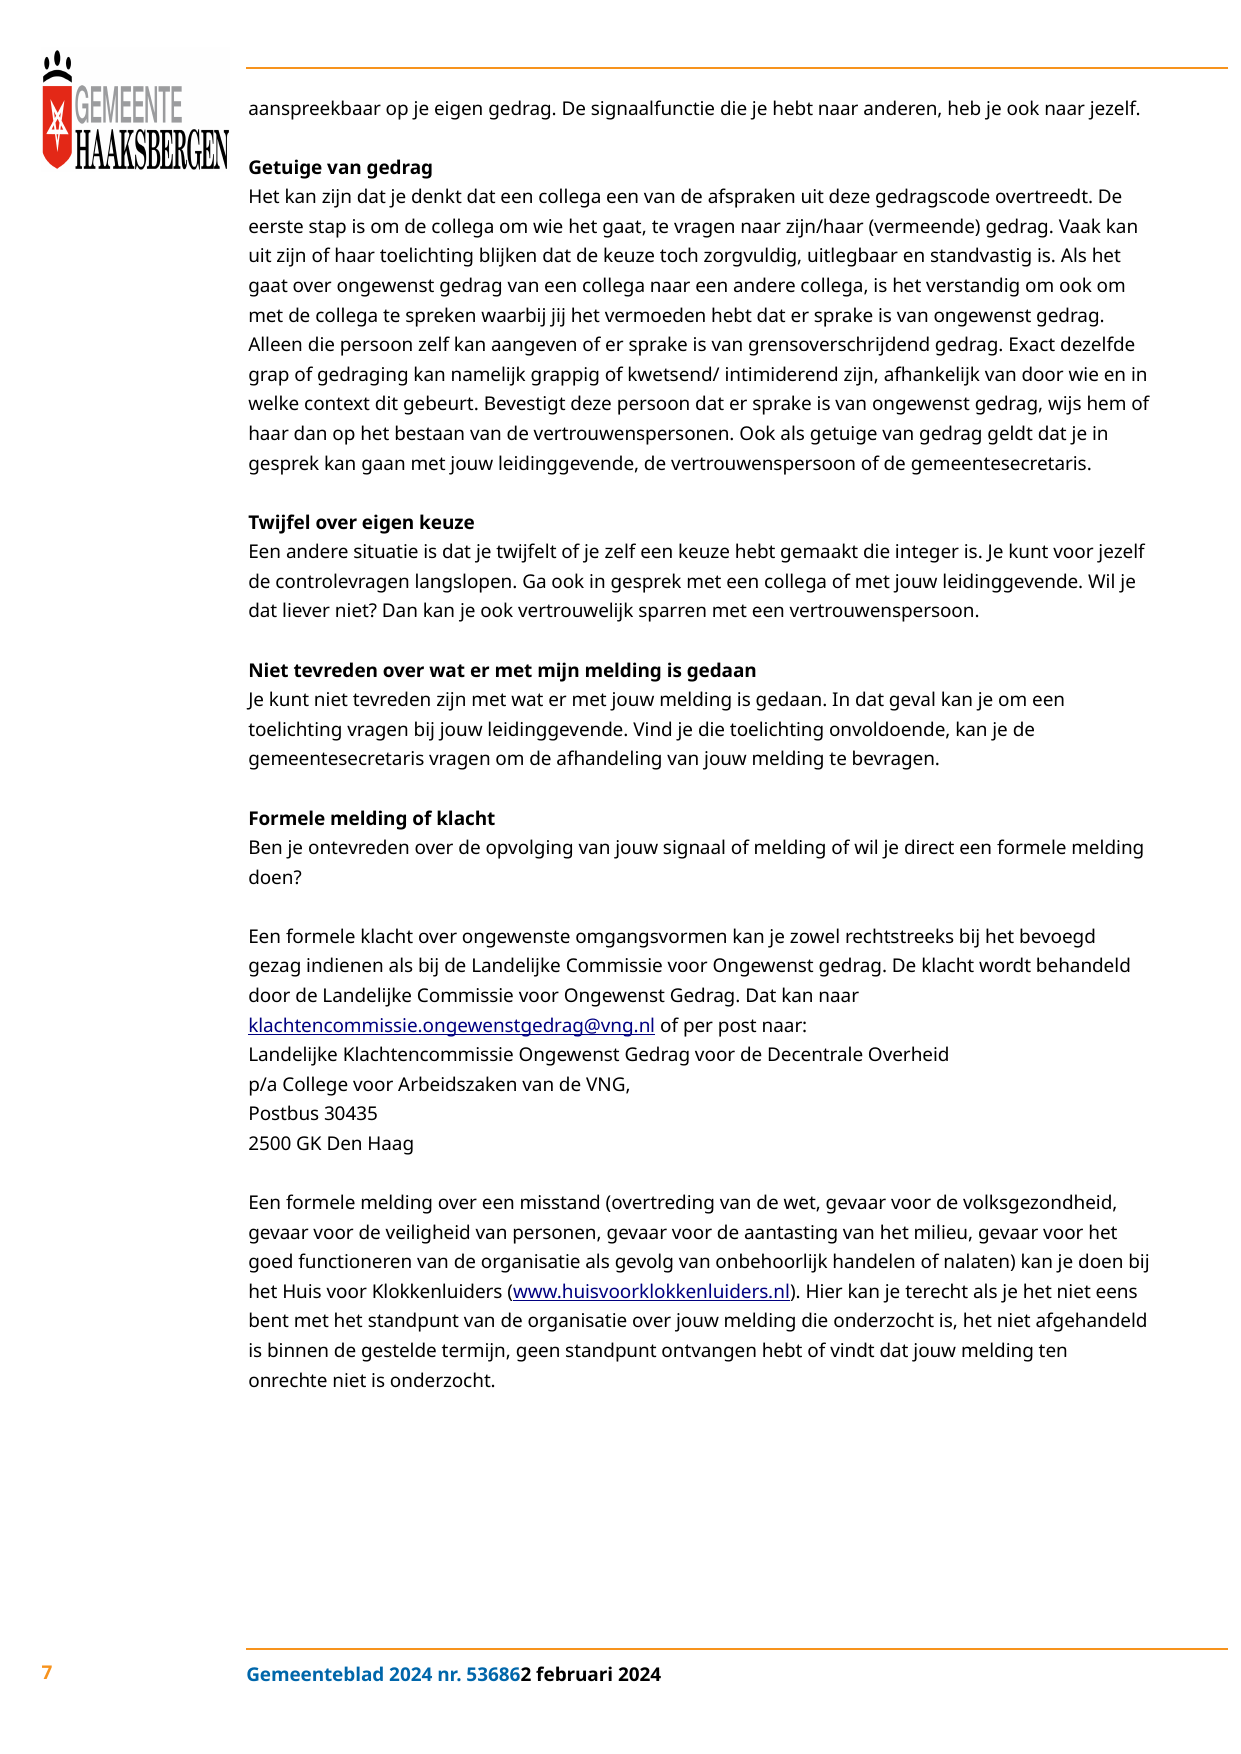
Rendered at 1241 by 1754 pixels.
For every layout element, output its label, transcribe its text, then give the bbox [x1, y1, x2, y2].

text p/a College voor Arbeidszaken van de VNG, [248, 1071, 1152, 1097]
text Twijfel over eigen keuze [248, 509, 1152, 535]
text Formele melding of klacht [248, 805, 1152, 831]
text Postbus 30435 [248, 1101, 1152, 1126]
text Getuige van gedrag [248, 154, 1152, 180]
text Niet tevreden over wat er met mijn melding is gedaan [248, 657, 1152, 683]
text Ben je ontevreden over de opvolging van jouw signaal of melding of wil je direct een formele melding doen? [248, 834, 1152, 890]
text Een andere situatie is dat je twijfelt of je zelf een keuze hebt gemaakt die integer is. Je kunt voor jezelf de controlevragen langslopen. Ga ook in gesprek met een collega of met jouw leidinggevende. Wil je dat liever niet? Dan kan je ook vertrouwelijk sparren met een vertrouwenspersoon. [248, 538, 1152, 623]
text Landelijke Klachtencommissie Ongewenst Gedrag voor de Decentrale Overheid [248, 1041, 1152, 1067]
text Het kan zijn dat je denkt dat een collega een van de afspraken uit deze gedragscode overtreedt. De eerste stap is om de collega om wie het gaat, te vragen naar zijn/haar (vermeende) gedrag. Vaak kan uit zijn of haar toelichting blijken dat de keuze toch zorgvuldig, uitlegbaar en standvastig is. Als het gaat over ongewenst gedrag van een collega naar een andere collega, is het verstandig om ook om met de collega te spreken waarbij jij het vermoeden hebt dat er sprake is van ongewenst gedrag. Alleen die persoon zelf kan aangeven of er sprake is van grensoverschrijdend gedrag. Exact dezelfde grap of gedraging kan namelijk grappig of kwetsend/ intimiderend zijn, afhankelijk van door wie en in welke context dit gebeurt. Bevestigt deze persoon dat er sprake is van ongewenst gedrag, wijs hem of haar dan op het bestaan van de vertrouwenspersonen. Ook als getuige van gedrag geldt dat je in gesprek kan gaan met jouw leidinggevende, de vertrouwenspersoon of de gemeentesecretaris. [248, 183, 1152, 476]
text Een formele klacht over ongewenste omgangsvormen kan je zowel rechtstreeks bij het bevoegd gezag indienen als bij de Landelijke Commissie voor Ongewenst gedrag. De klacht wordt behandeld door de Landelijke Commissie voor Ongewenst Gedrag. Dat kan naar klachtencommissie.ongewenstgedrag@vng.nl of per post naar: [248, 923, 1152, 1038]
picture [41, 47, 231, 172]
text 2500 GK Den Haag [248, 1130, 1152, 1156]
text Je kunt niet tevreden zijn met wat er met jouw melding is gedaan. In dat geval kan je om een toelichting vragen bij jouw leidinggevende. Vind je die toelichting onvoldoende, kan je de gemeentesecretaris vragen om de afhandeling van jouw melding te bevragen. [248, 686, 1152, 771]
text Een formele melding over een misstand (overtreding van de wet, gevaar voor de volksgezondheid, gevaar voor de veiligheid van personen, gevaar voor de aantasting van het milieu, gevaar voor het goed functioneren van de organisatie als gevolg van onbehoorlijk handelen of nalaten) kan je doen bij het Huis voor Klokkenluiders (www.huisvoorklokkenluiders.nl). Hier kan je terecht als je het niet eens bent met het standpunt van de organisatie over jouw melding die onderzocht is, het niet afgehandeld is binnen de gestelde termijn, geen standpunt ontvangen hebt of vindt dat jouw melding ten onrechte niet is onderzocht. [248, 1189, 1152, 1393]
text aanspreekbaar op je eigen gedrag. De signaalfunctie die je hebt naar anderen, heb je ook naar jezelf. [248, 95, 1152, 121]
